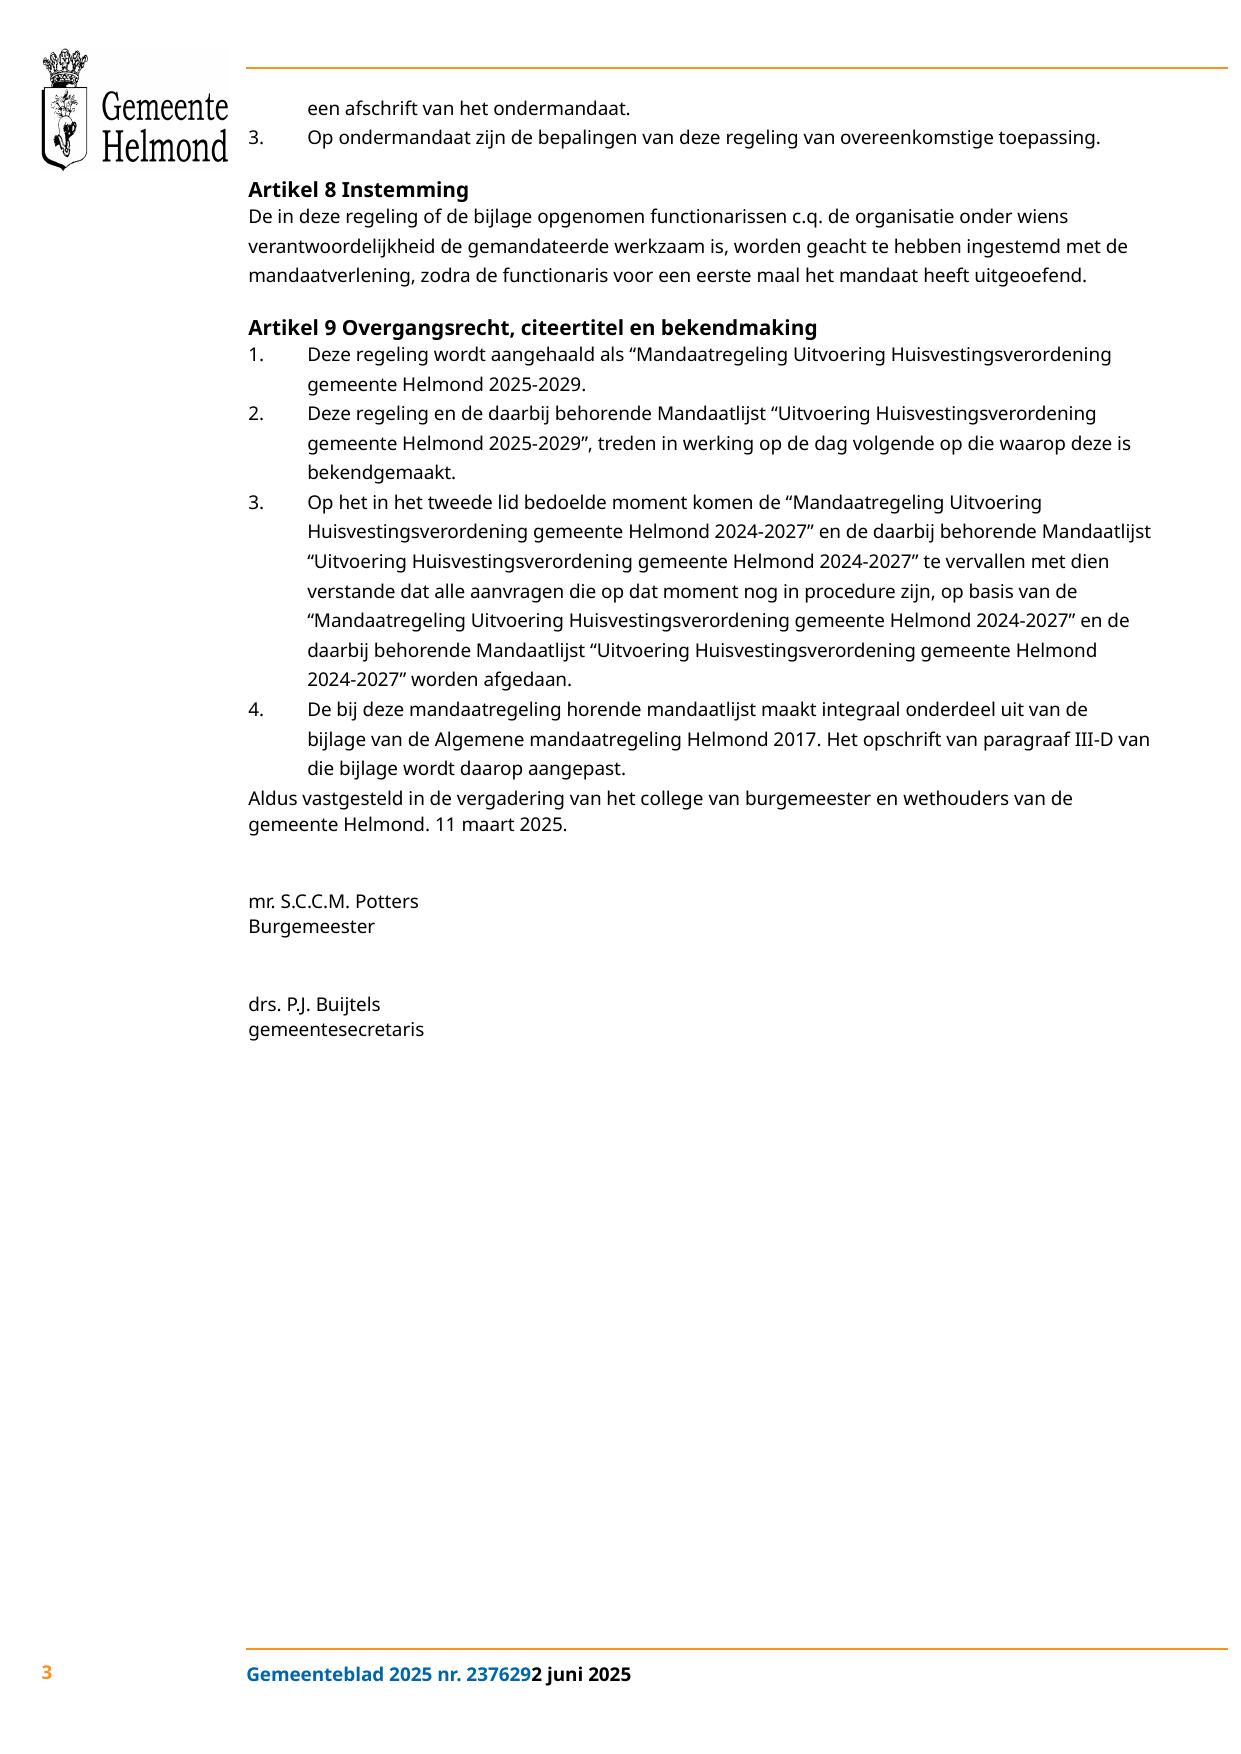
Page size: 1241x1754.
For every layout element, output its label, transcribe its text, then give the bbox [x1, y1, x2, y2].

text drs. P.J. Buijtels [248, 991, 1152, 1017]
list een afschrift van het ondermandaat. [248, 95, 1152, 121]
text Artikel 8 Instemming [248, 175, 1152, 203]
list Deze regeling wordt aangehaald als “Mandaatregeling Uitvoering Huisvestingsverordening gemeente Helmond 2025-2029. [248, 341, 1152, 397]
list De bij deze mandaatregeling horende mandaatlijst maakt integraal onderdeel uit van de bijlage van de Algemene mandaatregeling Helmond 2017. Het opschrift van paragraaf III-D van die bijlage wordt daarop aangepast. [248, 696, 1152, 781]
text gemeentesecretaris [248, 1017, 1152, 1042]
list Op het in het tweede lid bedoelde moment komen de “Mandaatregeling Uitvoering Huisvestingsverordening gemeente Helmond 2024-2027” en de daarbij behorende Mandaatlijst “Uitvoering Huisvestingsverordening gemeente Helmond 2024-2027” te vervallen met dien verstande dat alle aanvragen die op dat moment nog in procedure zijn, op basis van de “Mandaatregeling Uitvoering Huisvestingsverordening gemeente Helmond 2024-2027” en de daarbij behorende Mandaatlijst “Uitvoering Huisvestingsverordening gemeente Helmond 2024-2027” worden afgedaan. [248, 489, 1152, 692]
text mr. S.C.C.M. Potters [248, 888, 1152, 914]
text Artikel 9 Overgangsrecht, citeertitel en bekendmaking [248, 313, 1152, 341]
list Deze regeling en de daarbij behorende Mandaatlijst “Uitvoering Huisvestingsverordening gemeente Helmond 2025-2029”, treden in werking op de dag volgende op die waarop deze is bekendgemaakt. [248, 400, 1152, 485]
text De in deze regeling of de bijlage opgenomen functionarissen c.q. de organisatie onder wiens verantwoordelijkheid de gemandateerde werkzaam is, worden geacht te hebben ingestemd met de mandaatverlening, zodra de functionaris voor een eerste maal het mandaat heeft uitgeoefend. [248, 203, 1152, 288]
picture [41, 47, 231, 172]
text Burgemeester [248, 914, 1152, 939]
text Aldus vastgesteld in de vergadering van het college van burgemeester en wethouders van de gemeente Helmond. 11 maart 2025. [248, 785, 1152, 836]
list Op ondermandaat zijn de bepalingen van deze regeling van overeenkomstige toepassing. [248, 124, 1152, 150]
